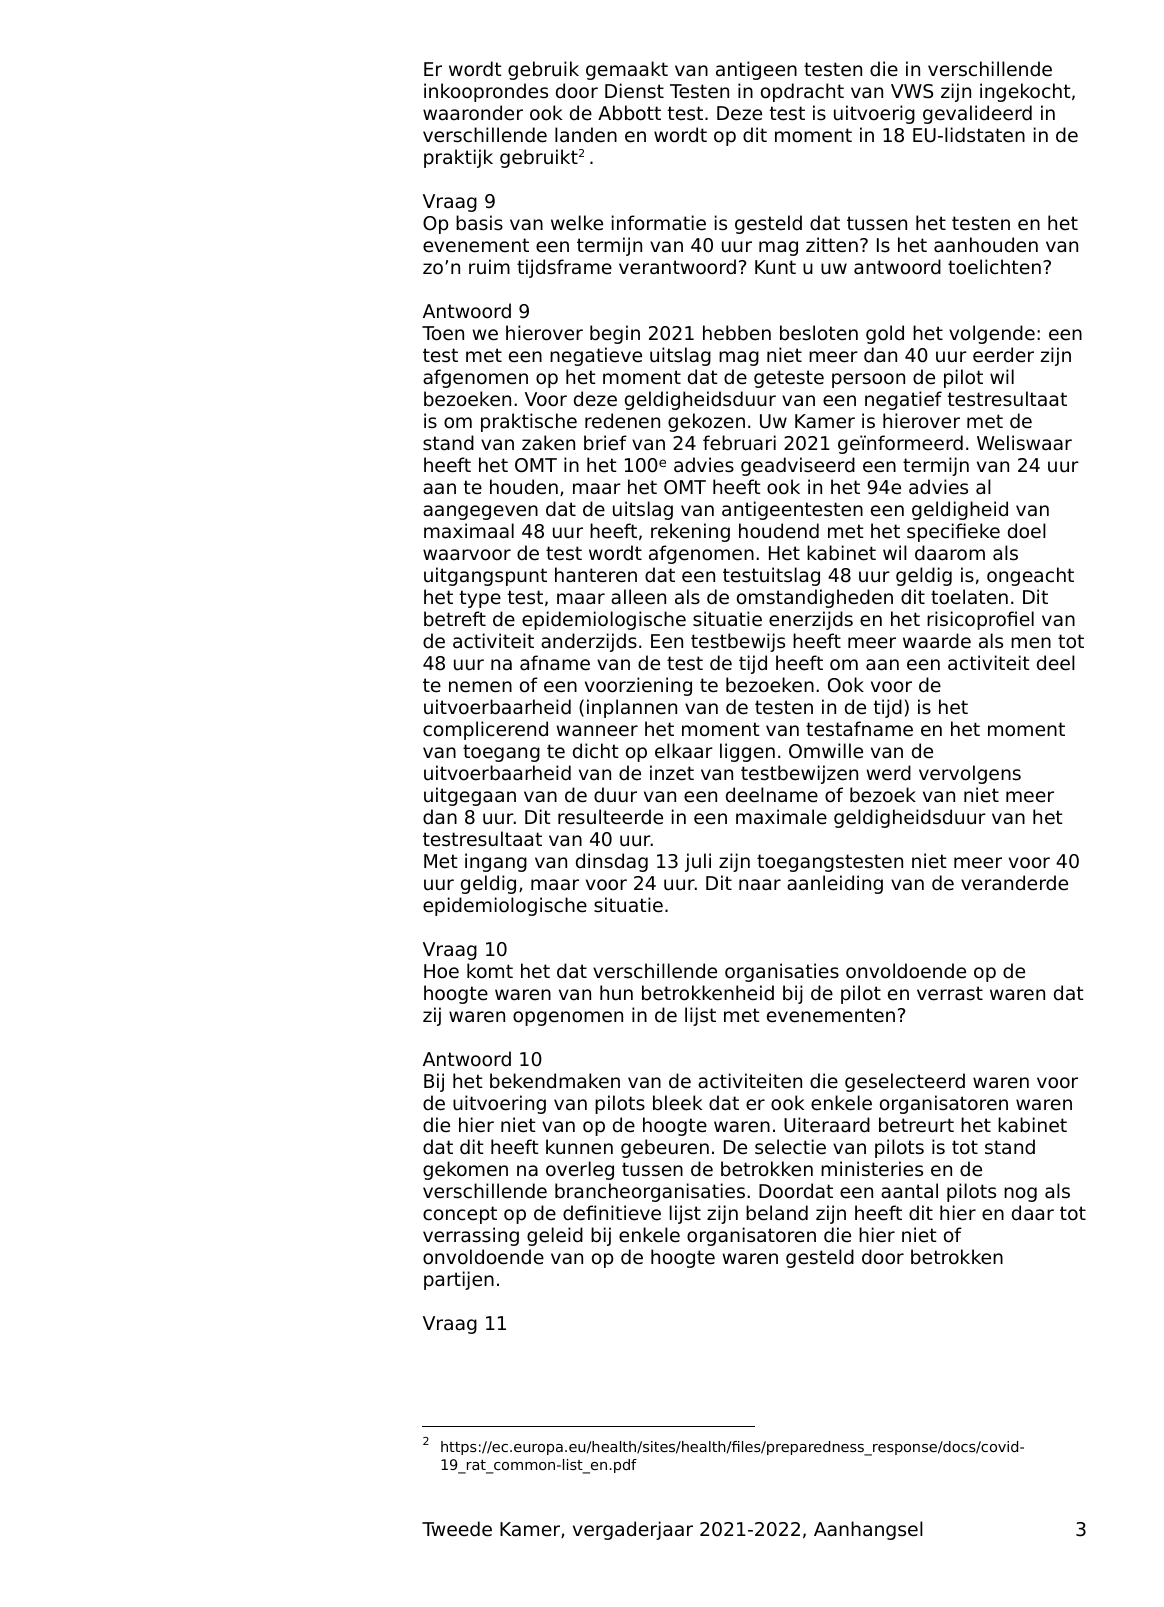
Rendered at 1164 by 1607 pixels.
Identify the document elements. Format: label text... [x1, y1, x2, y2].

text Er wordt gebruik gemaakt van antigeen testen die in verschillende inkooprondes door Dienst Testen in opdracht van VWS zijn ingekocht, waaronder ook de Abbott test. Deze test is uitvoerig gevalideerd in verschillende landen en wordt op dit moment in 18 EU-lidstaten in de praktijk gebruikt. [422, 59, 1087, 169]
text https://ec.europa.eu/health/sites/health/files/preparedness_response/docs/covid-19_rat_common-list_en.pdf [422, 1435, 1087, 1474]
text Toen we hierover begin 2021 hebben besloten gold het volgende: een test met een negatieve uitslag mag niet meer dan 40 uur eerder zijn afgenomen op het moment dat de geteste persoon de pilot wil bezoeken. Voor deze geldigheidsduur van een negatief testresultaat is om praktische redenen gekozen. Uw Kamer is hierover met de stand van zaken brief van 24 februari 2021 geïnformeerd. Weliswaar heeft het OMT in het 100e advies geadviseerd een termijn van 24 uur aan te houden, maar het OMT heeft ook in het 94e advies al aangegeven dat de uitslag van antigeentesten een geldigheid van maximaal 48 uur heeft, rekening houdend met het specifieke doel waarvoor de test wordt afgenomen. Het kabinet wil daarom als uitgangspunt hanteren dat een testuitslag 48 uur geldig is, ongeacht het type test, maar alleen als de omstandigheden dit toelaten. Dit betreft de epidemiologische situatie enerzijds en het risicoprofiel van de activiteit anderzijds. Een testbewijs heeft meer waarde als men tot 48 uur na afname van de test de tijd heeft om aan een activiteit deel te nemen of een voorziening te bezoeken. Ook voor de uitvoerbaarheid (inplannen van de testen in de tijd) is het complicerend wanneer het moment van testafname en het moment van toegang te dicht op elkaar liggen. Omwille van de uitvoerbaarheid van de inzet van testbewijzen werd vervolgens uitgegaan van de duur van een deelname of bezoek van niet meer dan 8 uur. Dit resulteerde in een maximale geldigheidsduur van het testresultaat van 40 uur. [422, 323, 1087, 851]
text Vraag 10 [422, 939, 1087, 961]
text Vraag 11 [422, 1313, 1087, 1335]
text Hoe komt het dat verschillende organisaties onvoldoende op de hoogte waren van hun betrokkenheid bij de pilot en verrast waren dat zij waren opgenomen in de lijst met evenementen? [422, 961, 1087, 1027]
text Vraag 9 [422, 191, 1087, 213]
text Met ingang van dinsdag 13 juli zijn toegangstesten niet meer voor 40 uur geldig, maar voor 24 uur. Dit naar aanleiding van de veranderde epidemiologische situatie. [422, 851, 1087, 917]
text Bij het bekendmaken van de activiteiten die geselecteerd waren voor de uitvoering van pilots bleek dat er ook enkele organisatoren waren die hier niet van op de hoogte waren. Uiteraard betreurt het kabinet dat dit heeft kunnen gebeuren. De selectie van pilots is tot stand gekomen na overleg tussen de betrokken ministeries en de verschillende brancheorganisaties. Doordat een aantal pilots nog als concept op de definitieve lijst zijn beland zijn heeft dit hier en daar tot verrassing geleid bij enkele organisatoren die hier niet of onvoldoende van op de hoogte waren gesteld door betrokken partijen. [422, 1071, 1087, 1291]
text Op basis van welke informatie is gesteld dat tussen het testen en het evenement een termijn van 40 uur mag zitten? Is het aanhouden van zo’n ruim tijdsframe verantwoord? Kunt u uw antwoord toelichten? [422, 213, 1087, 279]
text Antwoord 9 [422, 301, 1087, 323]
text Antwoord 10 [422, 1049, 1087, 1071]
